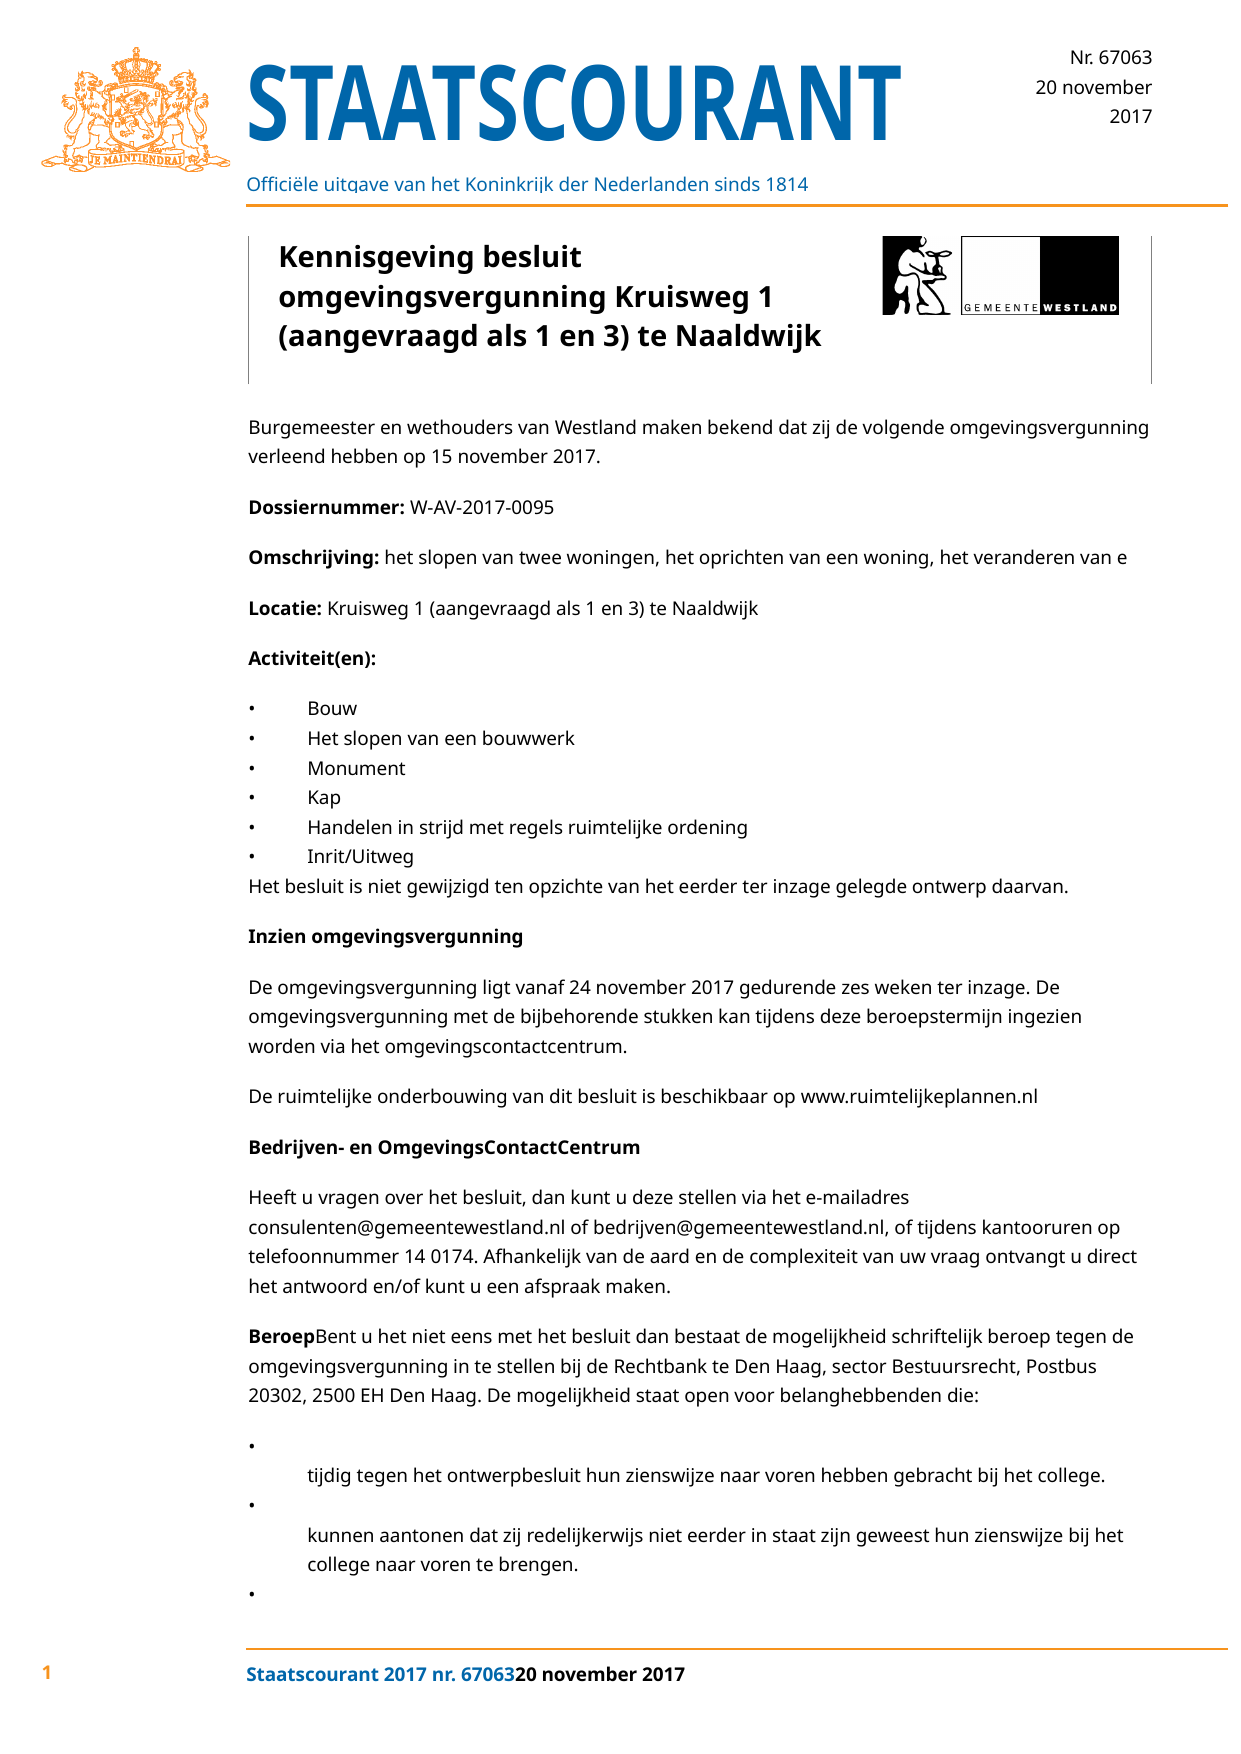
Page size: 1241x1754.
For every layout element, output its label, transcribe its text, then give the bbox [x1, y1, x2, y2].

list Inrit/Uitweg [248, 843, 1152, 869]
text Dossiernummer: W-AV-2017-0095 [248, 494, 1152, 520]
list tijdig tegen het ontwerpbesluit hun zienswijze naar voren hebben gebracht bij het college. [248, 1463, 1152, 1488]
list Handelen in strijd met regels ruimtelijke ordening [248, 814, 1152, 840]
text Locatie: Kruisweg 1 (aangevraagd als 1 en 3) te Naaldwijk [248, 595, 1152, 621]
list kunnen aantonen dat zij redelijkerwijs niet eerder in staat zijn geweest hun zienswijze bij het college naar voren te brengen. [248, 1522, 1152, 1577]
picture [882, 236, 1119, 315]
list Het slopen van een bouwwerk [248, 725, 1152, 751]
table_header [850, 236, 1151, 384]
text Heeft u vragen over het besluit, dan kunt u deze stellen via het e-mailadres consulenten@gemeentewestland.nl of bedrijven@gemeentewestland.nl, of tijdens kantooruren op telefoonnummer 14 0174. Afhankelijk van de aard en de complexiteit van uw vraag ontvangt u direct het antwoord en/of kunt u een afspraak maken. [248, 1184, 1152, 1299]
text Activiteit(en): [248, 645, 1152, 671]
text Omschrijving: het slopen van twee woningen, het oprichten van een woning, het veranderen van e [248, 544, 1152, 570]
text BeroepBent u het niet eens met het besluit dan bestaat de mogelijkheid schriftelijk beroep tegen de omgevingsvergunning in te stellen bij de Rechtbank te Den Haag, sector Bestuursrecht, Postbus 20302, 2500 EH Den Haag. De mogelijkheid staat open voor belanghebbenden die: [248, 1323, 1152, 1408]
list Kap [248, 784, 1152, 810]
text Burgemeester en wethouders van Westland maken bekend dat zij de volgende omgevingsvergunning verleend hebben op 15 november 2017. [248, 414, 1152, 469]
picture [41, 47, 231, 172]
text De ruimtelijke onderbouwing van dit besluit is beschikbaar op www.ruimtelijkeplannen.nl [248, 1083, 1152, 1109]
list Monument [248, 755, 1152, 781]
text Bedrijven- en OmgevingsContactCentrum [248, 1134, 1152, 1160]
text Het besluit is niet gewijzigd ten opzichte van het eerder ter inzage gelegde ontwerp daarvan. [248, 873, 1152, 899]
text De omgevingsvergunning ligt vanaf 24 november 2017 gedurende zes weken ter inzage. De omgevingsvergunning met de bijbehorende stukken kan tijdens deze beroepstermijn ingezien worden via het omgevingscontactcentrum. [248, 974, 1152, 1059]
table_header Kennisgeving besluit omgevingsvergunning Kruisweg 1 (aangevraagd als 1 en 3) te Naaldwijk [249, 236, 850, 384]
text Inzien omgevingsvergunning [248, 923, 1152, 949]
list Bouw [248, 696, 1152, 721]
